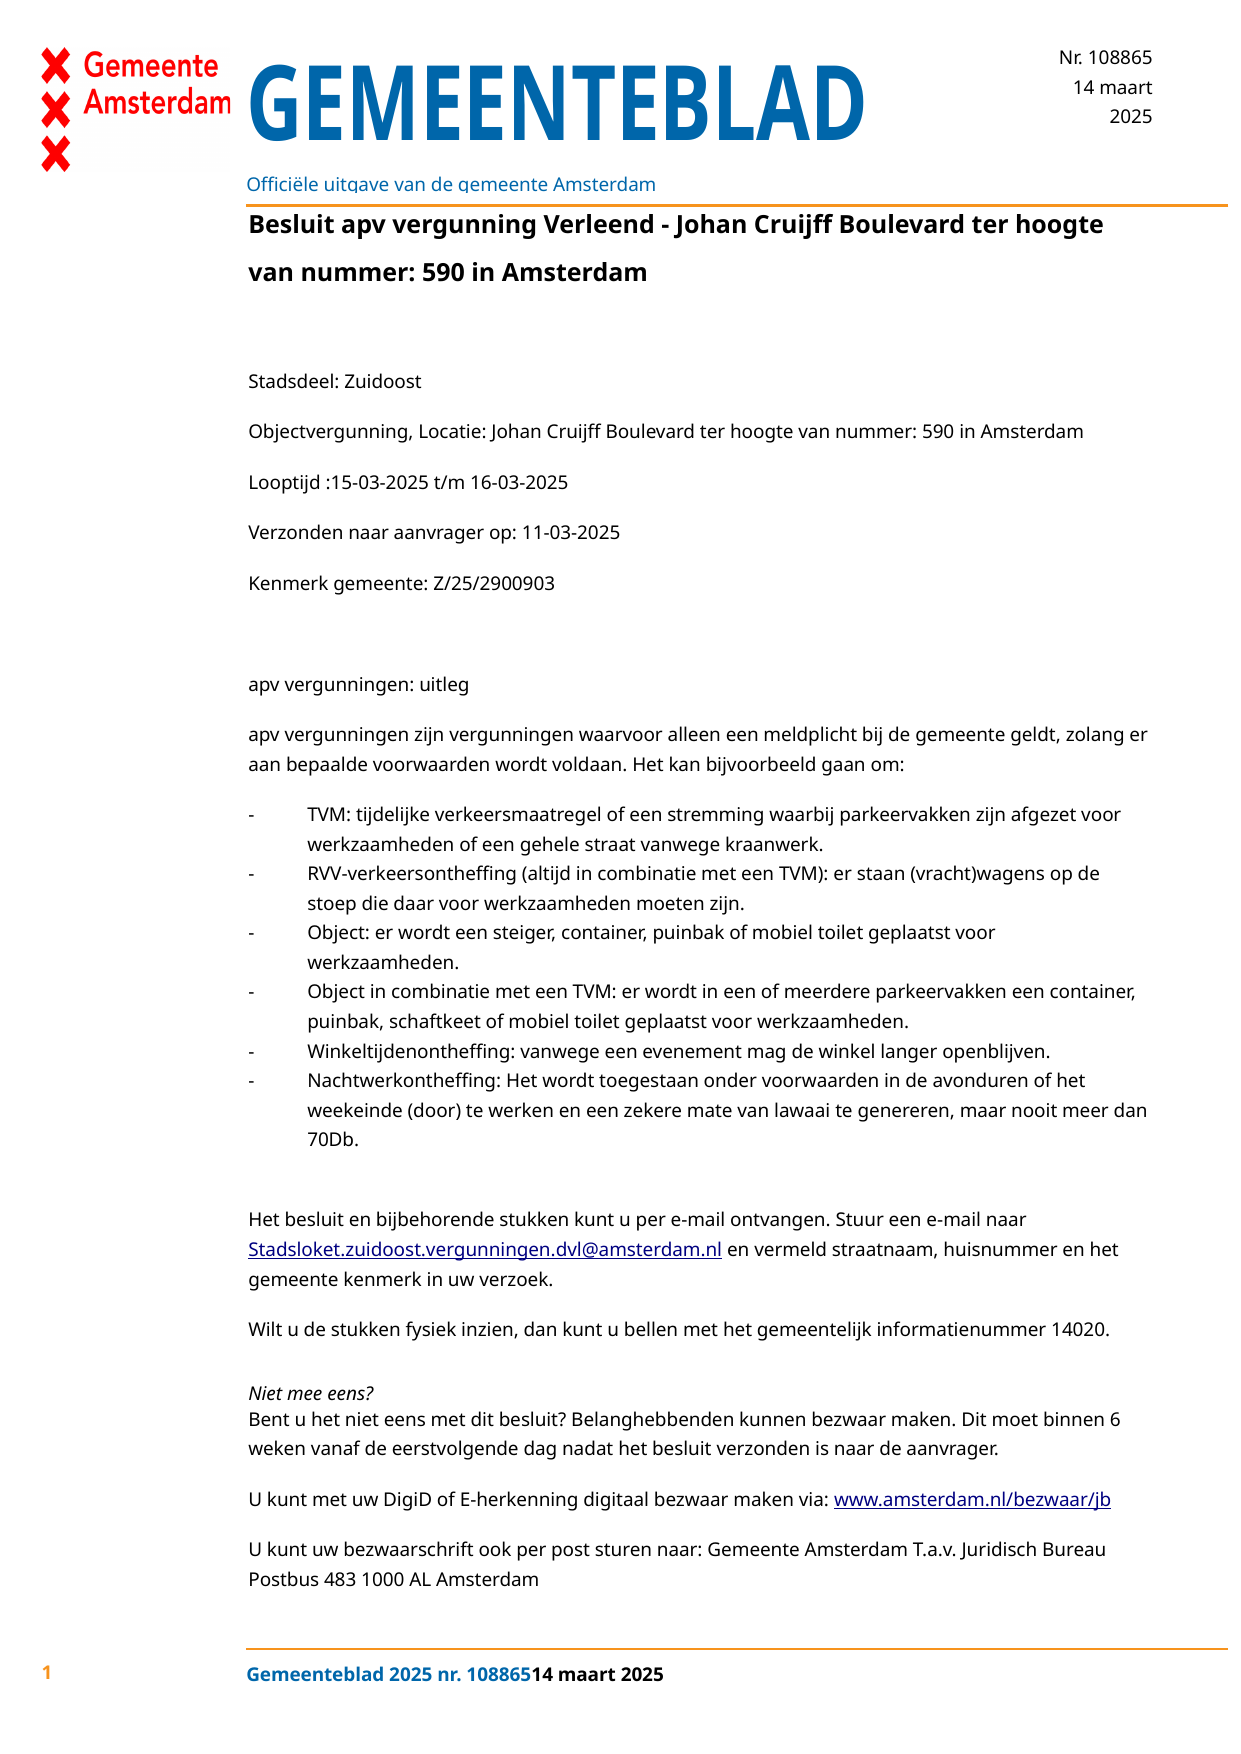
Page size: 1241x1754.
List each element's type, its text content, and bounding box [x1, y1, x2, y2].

text Niet mee eens? [248, 1380, 1152, 1406]
text apv vergunningen: uitleg [248, 671, 1152, 697]
list RVV-verkeersontheffing (altijd in combinatie met een TVM): er staan (vracht)wagens op de stoep die daar voor werkzaamheden moeten zijn. [248, 860, 1152, 916]
text Het besluit en bijbehorende stukken kunt u per e-mail ontvangen. Stuur een e-mail naar Stadsloket.zuidoost.vergunningen.dvl@amsterdam.nl en vermeld straatnaam, huisnummer en het gemeente kenmerk in uw verzoek. [248, 1207, 1152, 1292]
list TVM: tijdelijke verkeersmaatregel of een stremming waarbij parkeervakken zijn afgezet voor werkzaamheden of een gehele straat vanwege kraanwerk. [248, 801, 1152, 857]
text Verzonden naar aanvrager op: 11-03-2025 [248, 519, 1152, 545]
text apv vergunningen zijn vergunningen waarvoor alleen een meldplicht bij de gemeente geldt, zolang er aan bepaalde voorwaarden wordt voldaan. Het kan bijvoorbeeld gaan om: [248, 721, 1152, 777]
text Objectvergunning, Locatie: Johan Cruijff Boulevard ter hoogte van nummer: 590 in Amsterdam [248, 419, 1152, 444]
text Besluit apv vergunning Verleend - Johan Cruijff Boulevard ter hoogte van nummer: 590 in Amsterdam [248, 207, 1152, 288]
text Looptijd :15-03-2025 t/m 16-03-2025 [248, 469, 1152, 495]
text Bent u het niet eens met dit besluit? Belanghebbenden kunnen bezwaar maken. Dit moet binnen 6 weken vanaf de eerstvolgende dag nadat het besluit verzonden is naar de aanvrager. [248, 1406, 1152, 1461]
text U kunt uw bezwaarschrift ook per post sturen naar: Gemeente Amsterdam T.a.v. Juridisch Bureau Postbus 483 1000 AL Amsterdam [248, 1536, 1152, 1592]
list Nachtwerkontheffing: Het wordt toegestaan onder voorwaarden in de avonduren of het weekeinde (door) te werken en een zekere mate van lawaai te genereren, maar nooit meer dan 70Db. [248, 1067, 1152, 1152]
text Stadsdeel: Zuidoost [248, 368, 1152, 394]
text Kenmerk gemeente: Z/25/2900903 [248, 570, 1152, 596]
picture [41, 47, 231, 172]
text Wilt u de stukken fysiek inzien, dan kunt u bellen met het gemeentelijk informatienummer 14020. [248, 1316, 1152, 1342]
text U kunt met uw DigiD of E-herkenning digitaal bezwaar maken via: www.amsterdam.nl/bezwaar/jb [248, 1486, 1152, 1512]
list Object: er wordt een steiger, container, puinbak of mobiel toilet geplaatst voor werkzaamheden. [248, 919, 1152, 975]
list Winkeltijdenontheffing: vanwege een evenement mag de winkel langer openblijven. [248, 1038, 1152, 1064]
list Object in combinatie met een TVM: er wordt in een of meerdere parkeervakken een container, puinbak, schaftkeet of mobiel toilet geplaatst voor werkzaamheden. [248, 979, 1152, 1034]
